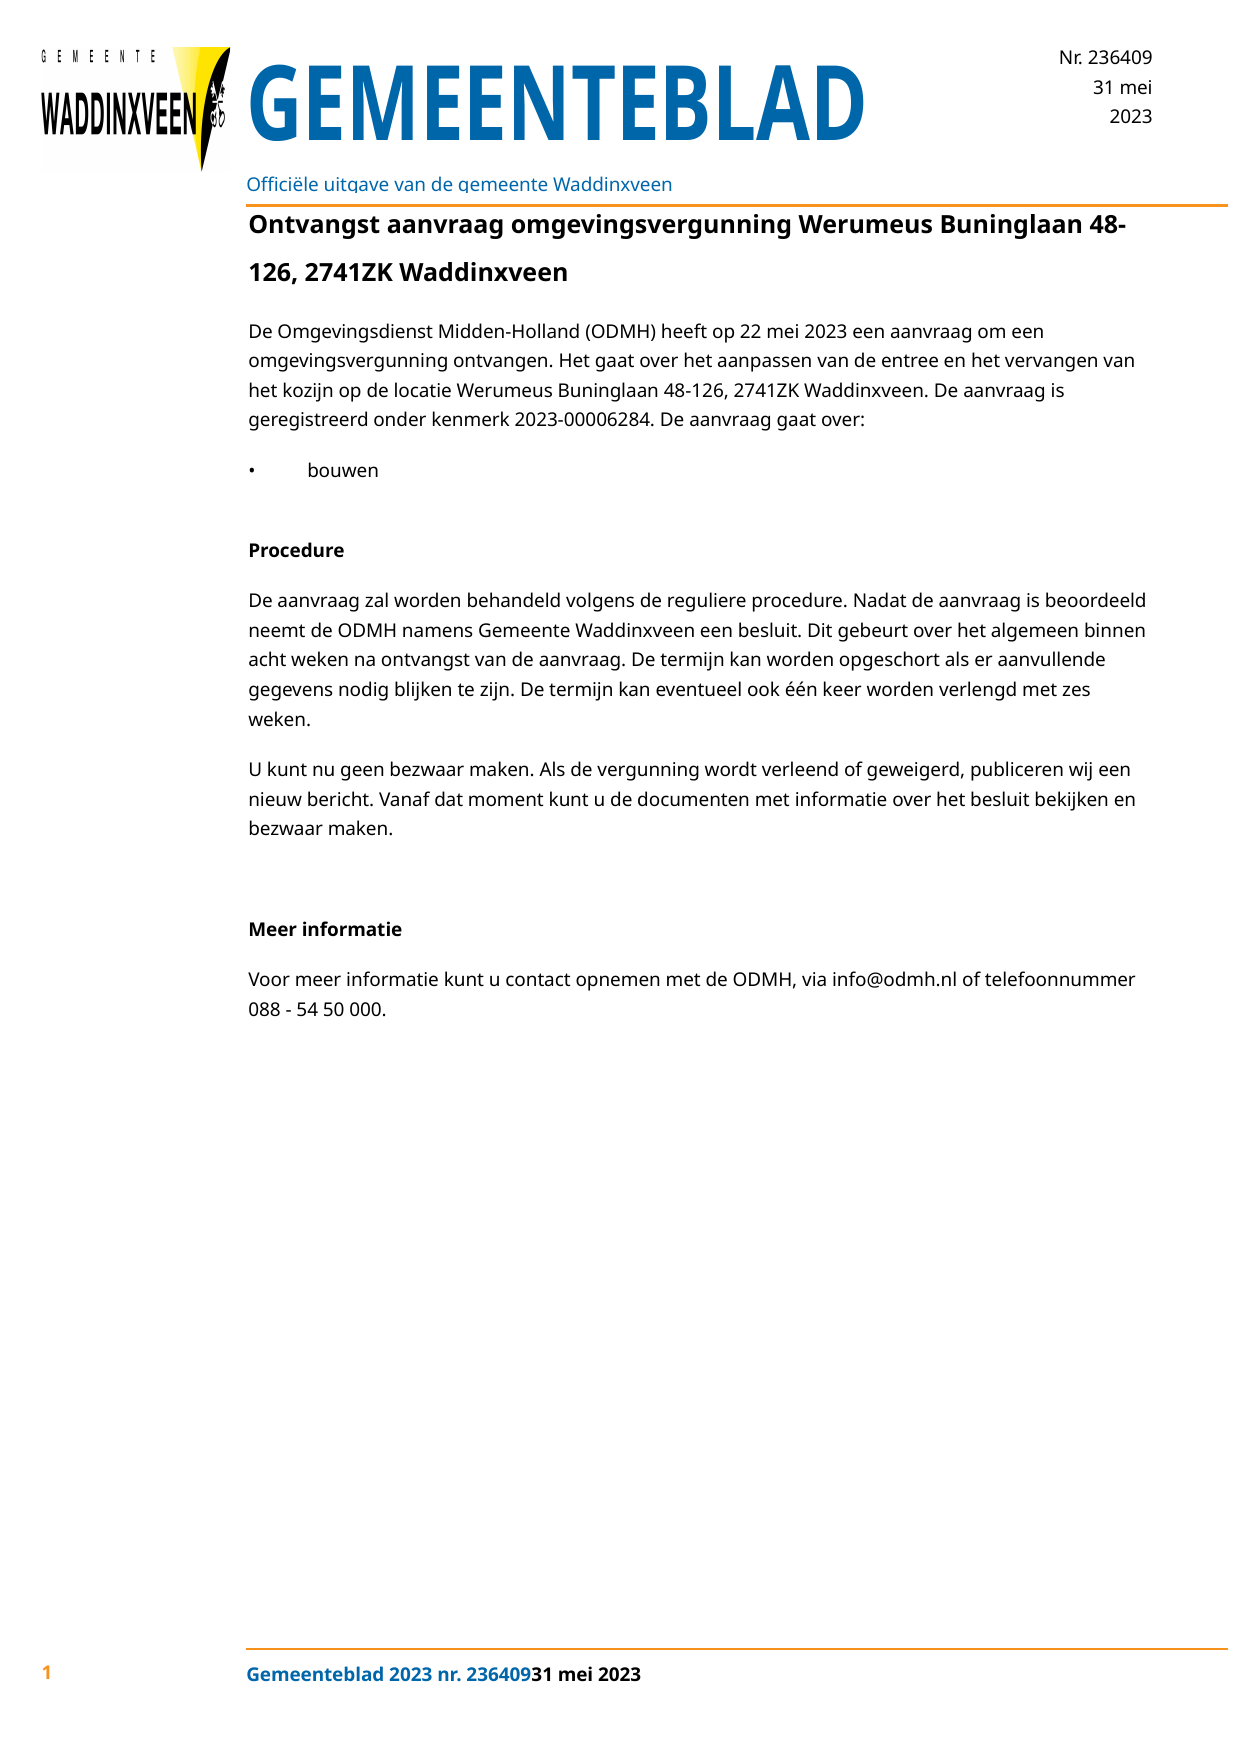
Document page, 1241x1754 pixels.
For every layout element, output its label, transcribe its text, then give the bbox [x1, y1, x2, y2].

text U kunt nu geen bezwaar maken. Als de vergunning wordt verleend of geweigerd, publiceren wij een nieuw bericht. Vanaf dat moment kunt u de documenten met informatie over het besluit bekijken en bezwaar maken. [248, 756, 1152, 841]
list bouwen [248, 457, 1152, 483]
text Procedure [248, 537, 1152, 563]
text Voor meer informatie kunt u contact opnemen met de ODMH, via info@odmh.nl of telefoonnummer 088 - 54 50 000. [248, 967, 1152, 1022]
text Meer informatie [248, 916, 1152, 942]
text Ontvangst aanvraag omgevingsvergunning Werumeus Buninglaan 48-126, 2741ZK Waddinxveen [248, 207, 1152, 288]
picture [41, 47, 231, 172]
text De aanvraag zal worden behandeld volgens de reguliere procedure. Nadat de aanvraag is beoordeeld neemt de ODMH namens Gemeente Waddinxveen een besluit. Dit gebeurt over het algemeen binnen acht weken na ontvangst van de aanvraag. De termijn kan worden opgeschort als er aanvullende gegevens nodig blijken te zijn. De termijn kan eventueel ook één keer worden verlengd met zes weken. [248, 587, 1152, 732]
text De Omgevingsdienst Midden-Holland (ODMH) heeft op 22 mei 2023 een aanvraag om een omgevingsvergunning ontvangen. Het gaat over het aanpassen van de entree en het vervangen van het kozijn op de locatie Werumeus Buninglaan 48-126, 2741ZK Waddinxveen. De aanvraag is geregistreerd onder kenmerk 2023-00006284. De aanvraag gaat over: [248, 318, 1152, 432]
